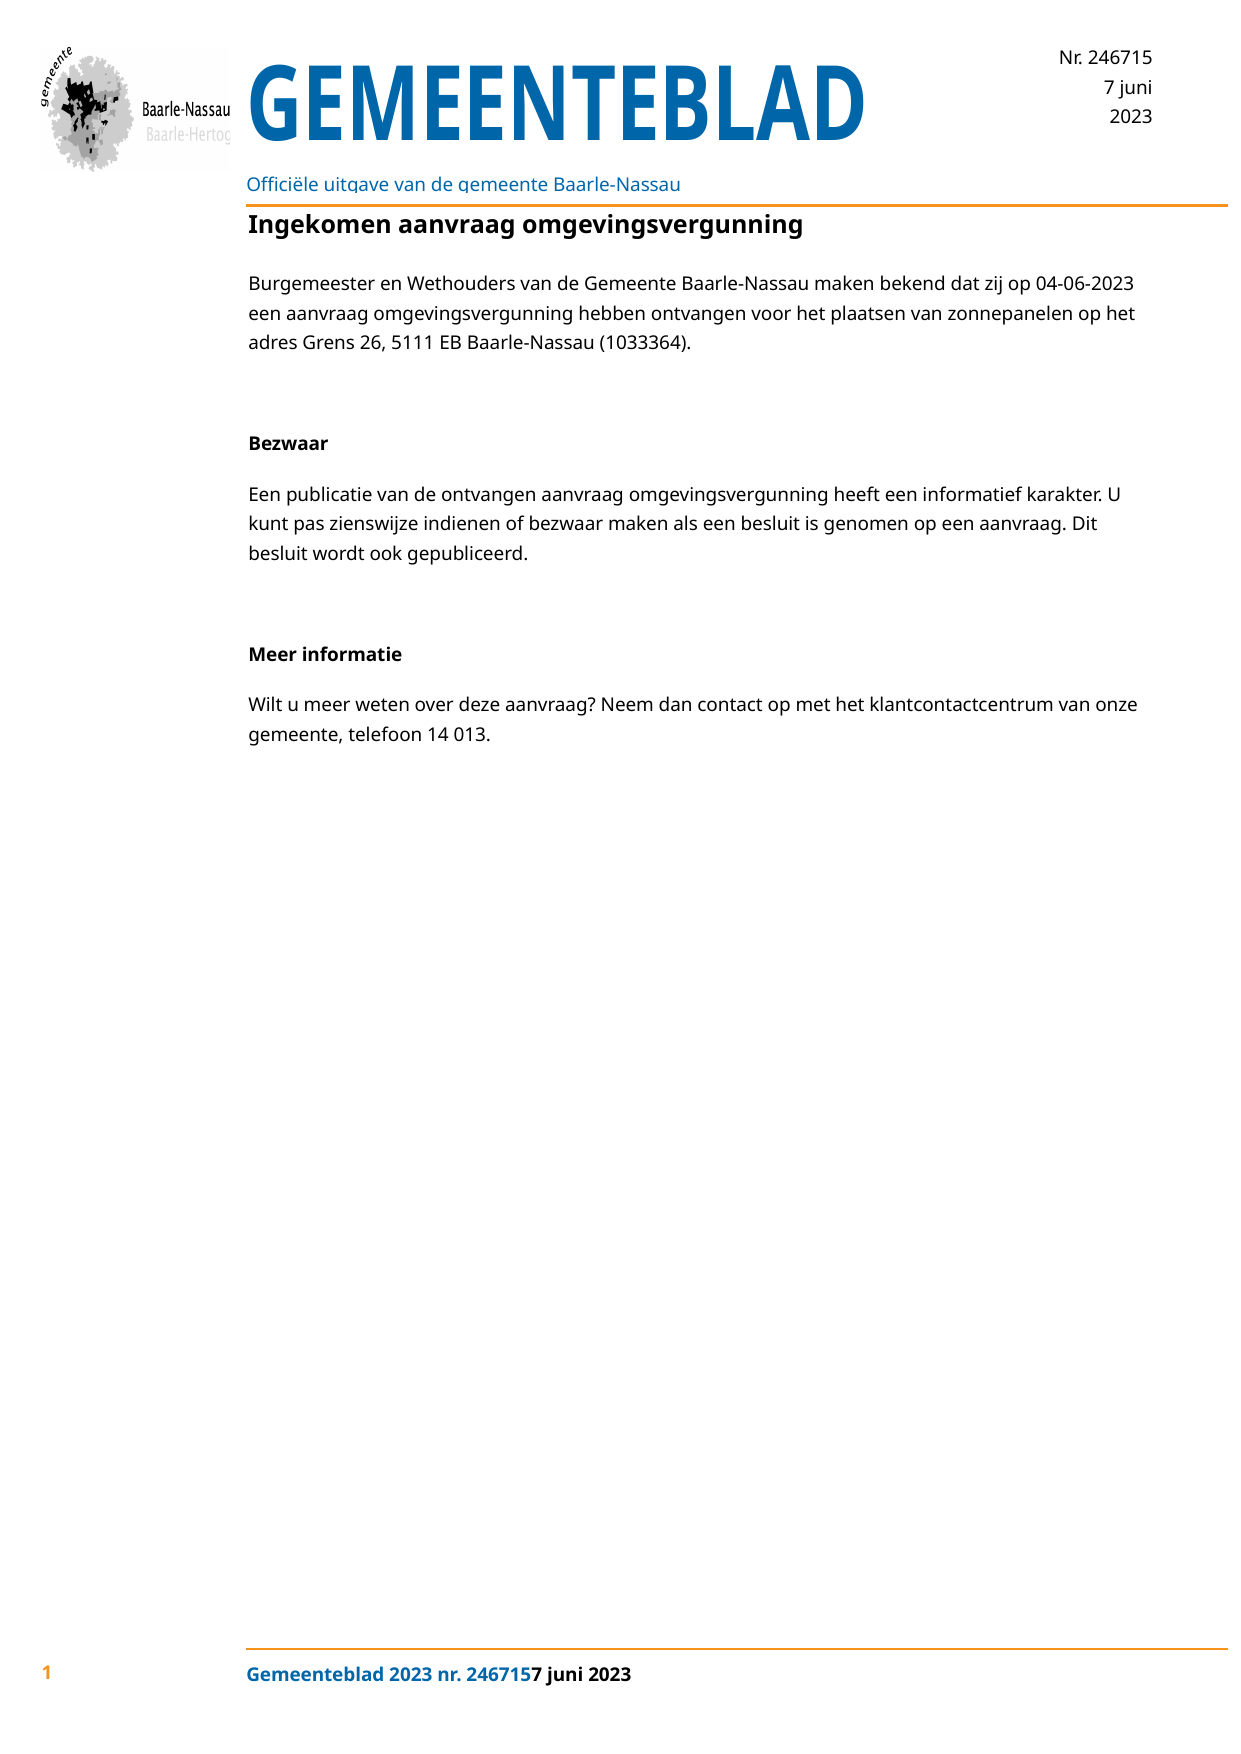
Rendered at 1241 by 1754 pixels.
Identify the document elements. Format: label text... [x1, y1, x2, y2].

picture [41, 47, 231, 172]
text Een publicatie van de ontvangen aanvraag omgevingsvergunning heeft een informatief karakter. U kunt pas zienswijze indienen of bezwaar maken als een besluit is genomen op een aanvraag. Dit besluit wordt ook gepubliceerd. [248, 481, 1152, 566]
text Bezwaar [248, 430, 1152, 456]
text Meer informatie [248, 641, 1152, 666]
text Wilt u meer weten over deze aanvraag? Neem dan contact op met het klantcontactcentrum van onze gemeente, telefoon 14 013. [248, 691, 1152, 746]
text Ingekomen aanvraag omgevingsvergunning [248, 207, 1152, 241]
text Burgemeester en Wethouders van de Gemeente Baarle-Nassau maken bekend dat zij op 04-06-2023 een aanvraag omgevingsvergunning hebben ontvangen voor het plaatsen van zonnepanelen op het adres Grens 26, 5111 EB Baarle-Nassau (1033364). [248, 270, 1152, 355]
